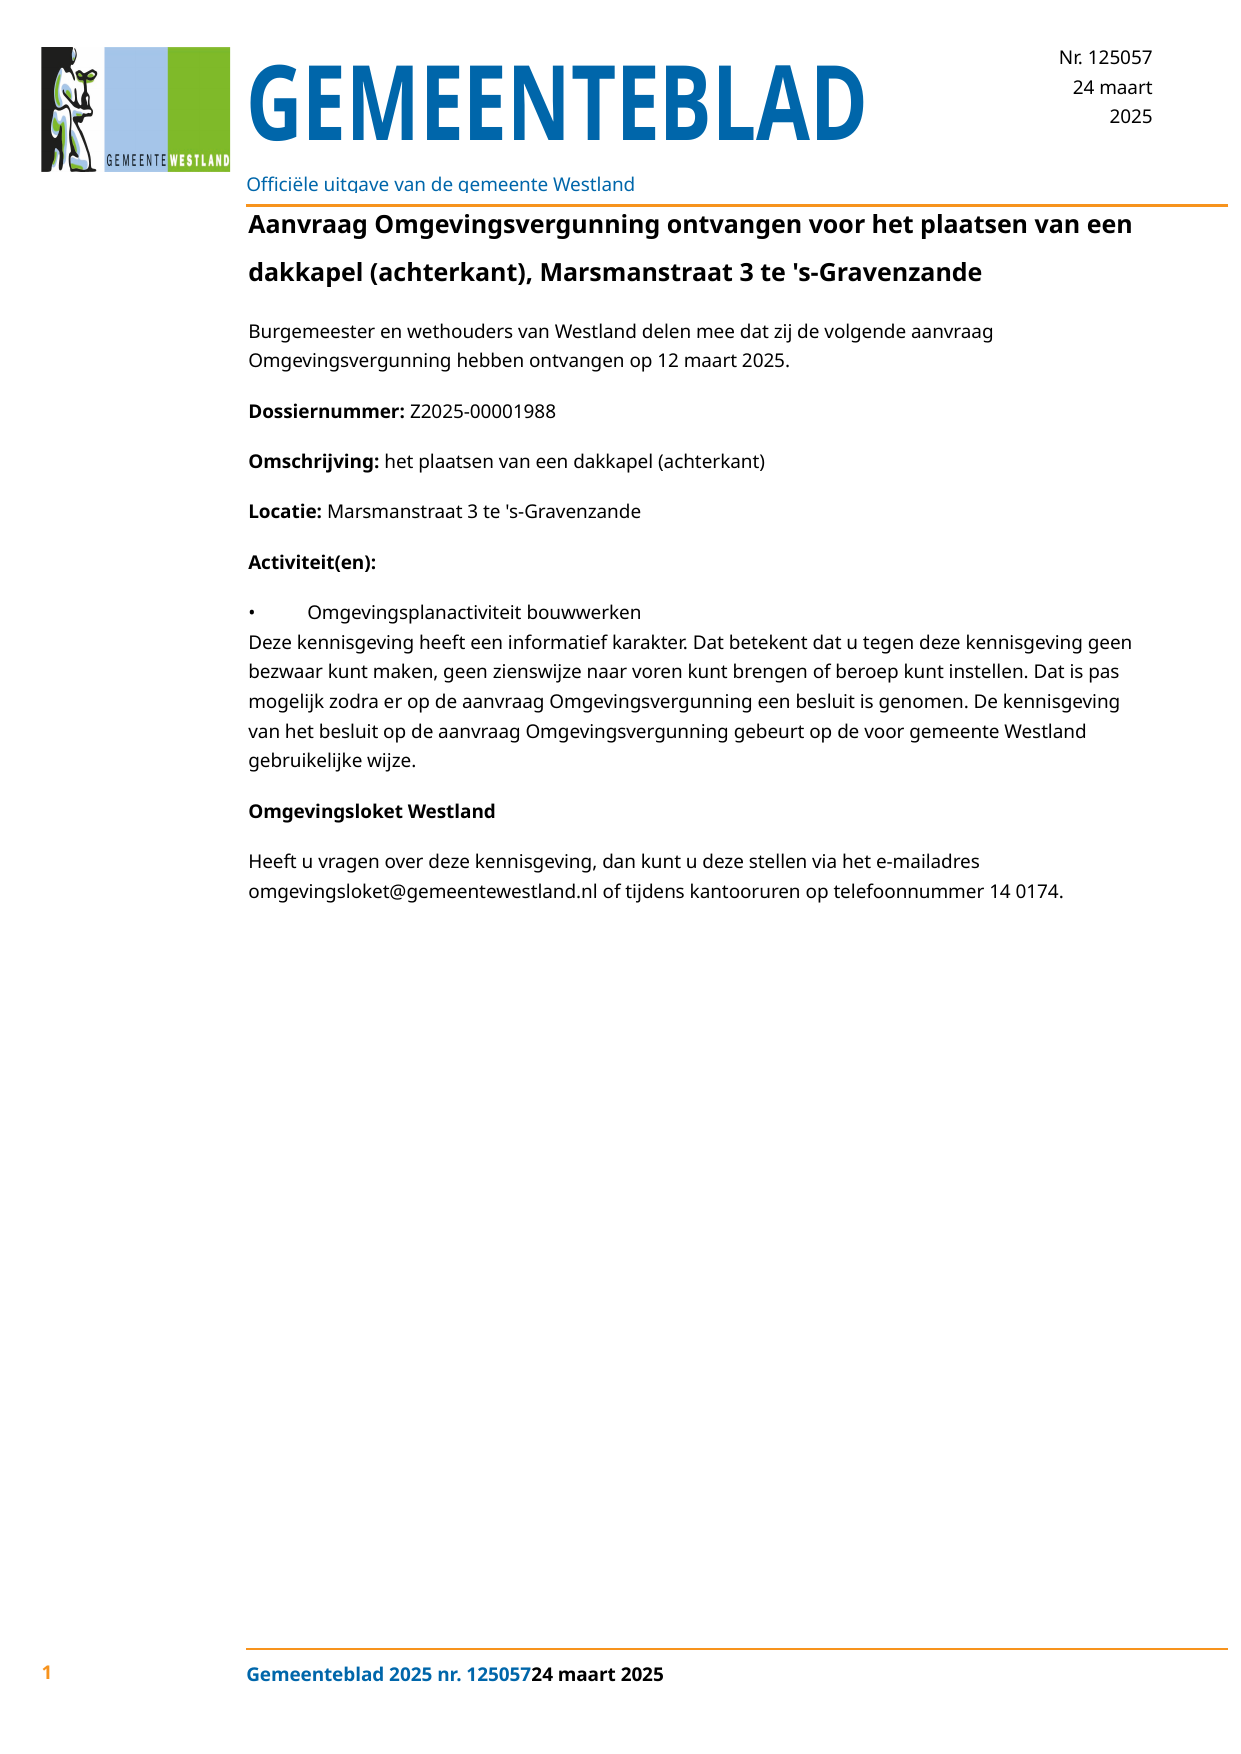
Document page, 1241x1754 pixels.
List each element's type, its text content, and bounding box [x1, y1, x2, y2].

text Omschrijving: het plaatsen van een dakkapel (achterkant) [248, 448, 1152, 474]
text Heeft u vragen over deze kennisgeving, dan kunt u deze stellen via het e-mailadres omgevingsloket@gemeentewestland.nl of tijdens kantooruren op telefoonnummer 14 0174. [248, 848, 1152, 904]
picture [41, 47, 231, 172]
text Burgemeester en wethouders van Westland delen mee dat zij de volgende aanvraag Omgevingsvergunning hebben ontvangen op 12 maart 2025. [248, 318, 1152, 373]
text Omgevingsloket Westland [248, 798, 1152, 824]
text Dossiernummer: Z2025-00001988 [248, 398, 1152, 424]
text Aanvraag Omgevingsvergunning ontvangen voor het plaatsen van een dakkapel (achterkant), Marsmanstraat 3 te 's-Gravenzande [248, 207, 1152, 288]
text Deze kennisgeving heeft een informatief karakter. Dat betekent dat u tegen deze kennisgeving geen bezwaar kunt maken, geen zienswijze naar voren kunt brengen of beroep kunt instellen. Dat is pas mogelijk zodra er op de aanvraag Omgevingsvergunning een besluit is genomen. De kennisgeving van het besluit op de aanvraag Omgevingsvergunning gebeurt op de voor gemeente Westland gebruikelijke wijze. [248, 629, 1152, 773]
text Activiteit(en): [248, 549, 1152, 575]
text Locatie: Marsmanstraat 3 te 's-Gravenzande [248, 499, 1152, 524]
list Omgevingsplanactiviteit bouwwerken [248, 599, 1152, 625]
